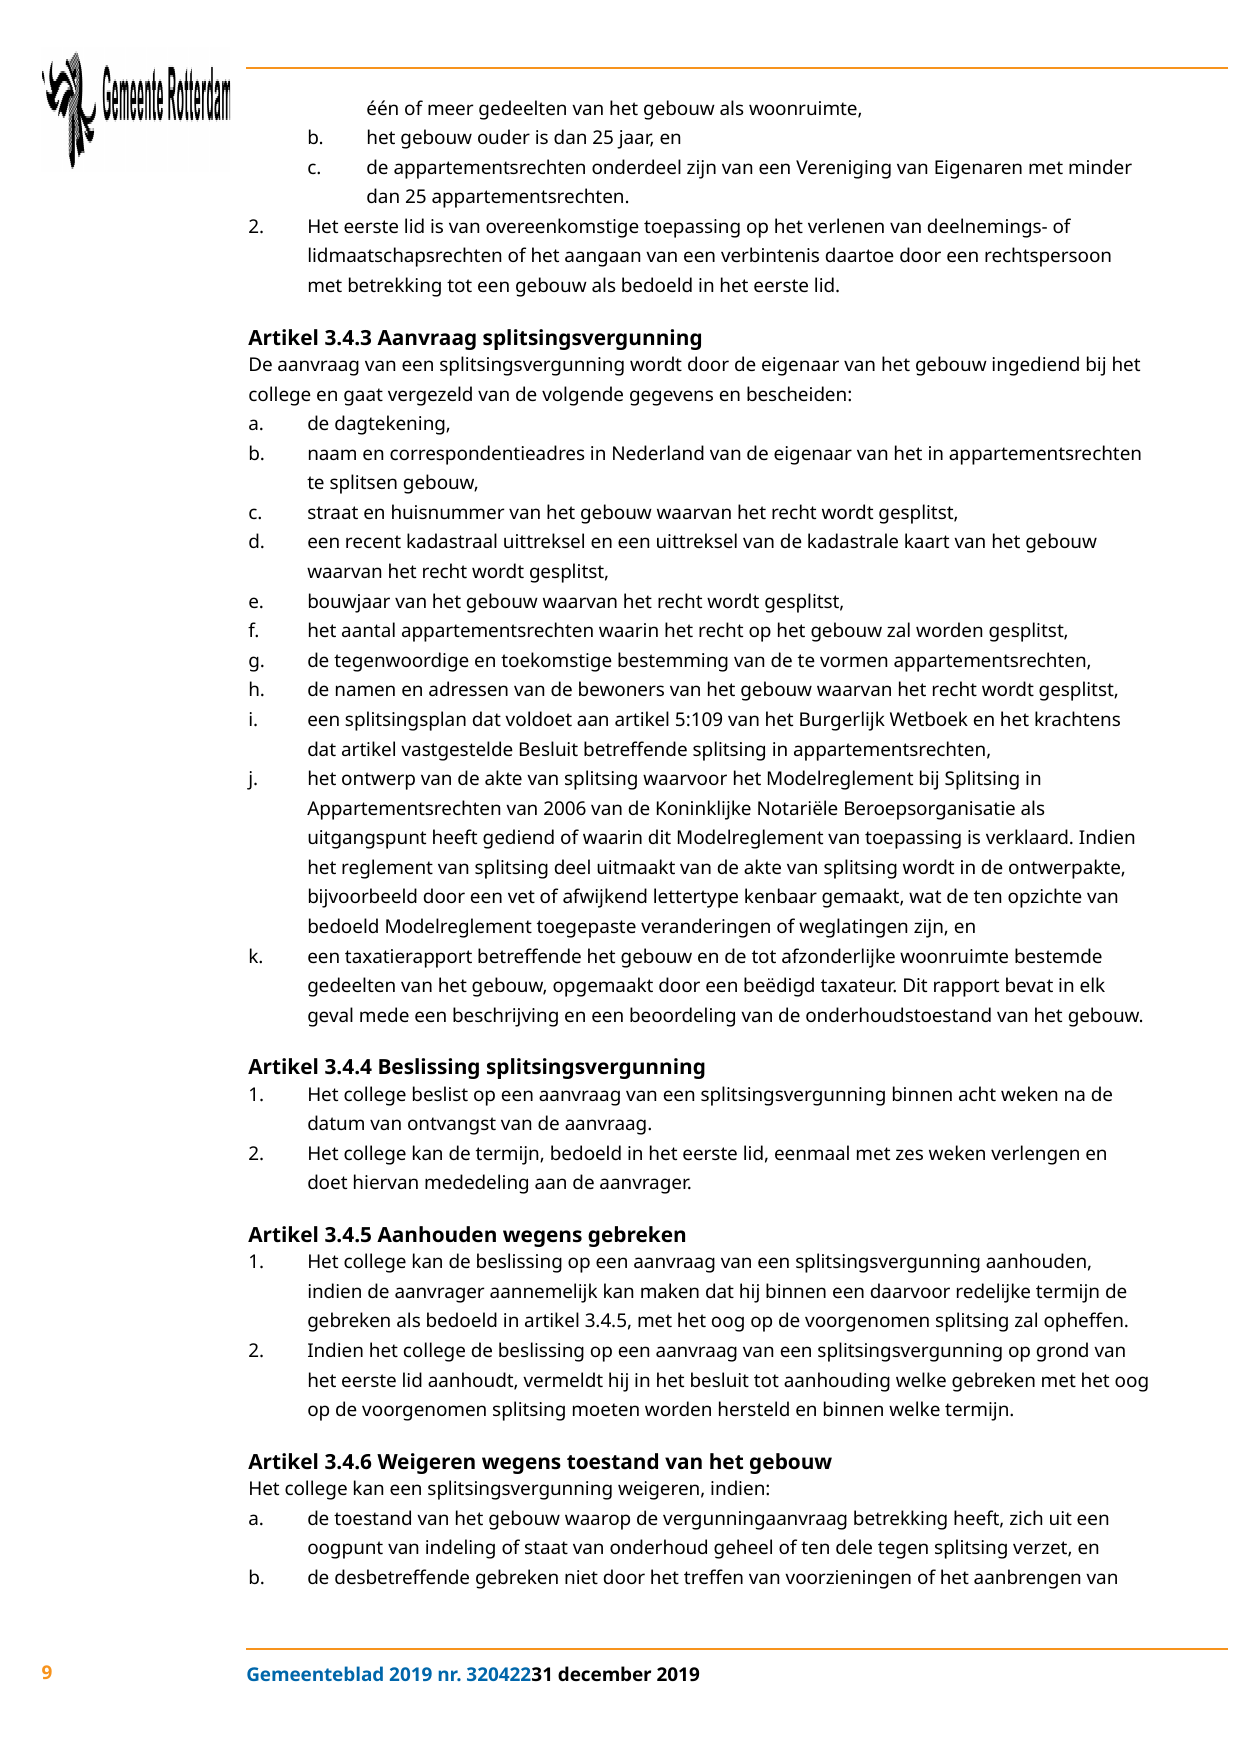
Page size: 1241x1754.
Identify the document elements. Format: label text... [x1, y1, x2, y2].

list het aantal appartementsrechten waarin het recht op het gebouw zal worden gesplitst, [248, 617, 1152, 643]
list de desbetreffende gebreken niet door het treffen van voorzieningen of het aanbrengen van [248, 1564, 1152, 1590]
list straat en huisnummer van het gebouw waarvan het recht wordt gesplitst, [248, 499, 1152, 525]
list de toestand van het gebouw waarop de vergunningaanvraag betrekking heeft, zich uit een oogpunt van indeling of staat van onderhoud geheel of ten dele tegen splitsing verzet, en [248, 1505, 1152, 1560]
picture [41, 47, 231, 172]
list Het eerste lid is van overeenkomstige toepassing op het verlenen van deelnemings- of lidmaatschapsrechten of het aangaan van een verbintenis daartoe door een rechtspersoon met betrekking tot een gebouw als bedoeld in het eerste lid. [248, 213, 1152, 298]
text Artikel 3.4.4 Beslissing splitsingsvergunning [248, 1052, 1152, 1081]
list Het college kan de beslissing op een aanvraag van een splitsingsvergunning aanhouden, indien de aanvrager aannemelijk kan maken dat hij binnen een daarvoor redelijke termijn de gebreken als bedoeld in artikel 3.4.5, met het oog op de voorgenomen splitsing zal opheffen. [248, 1248, 1152, 1333]
text Het college kan een splitsingsvergunning weigeren, indien: [248, 1475, 1152, 1501]
list het ontwerp van de akte van splitsing waarvoor het Modelreglement bij Splitsing in Appartementsrechten van 2006 van de Koninklijke Notariële Beroepsorganisatie als uitgangspunt heeft gediend of waarin dit Modelreglement van toepassing is verklaard. Indien het reglement van splitsing deel uitmaakt van de akte van splitsing wordt in de ontwerpakte, bijvoorbeeld door een vet of afwijkend lettertype kenbaar gemaakt, wat de ten opzichte van bedoeld Modelreglement toegepaste veranderingen of weglatingen zijn, en [248, 765, 1152, 939]
list een recent kadastraal uittreksel en een uittreksel van de kadastrale kaart van het gebouw waarvan het recht wordt gesplitst, [248, 529, 1152, 584]
list Het college kan de termijn, bedoeld in het eerste lid, eenmaal met zes weken verlengen en doet hiervan mededeling aan de aanvrager. [248, 1140, 1152, 1195]
list de namen en adressen van de bewoners van het gebouw waarvan het recht wordt gesplitst, [248, 677, 1152, 702]
text De aanvraag van een splitsingsvergunning wordt door de eigenaar van het gebouw ingediend bij het college en gaat vergezeld van de volgende gegevens en bescheiden: [248, 351, 1152, 406]
list naam en correspondentieadres in Nederland van de eigenaar van het in appartementsrechten te splitsen gebouw, [248, 440, 1152, 495]
text Artikel 3.4.6 Weigeren wegens toestand van het gebouw [248, 1447, 1152, 1475]
text Artikel 3.4.5 Aanhouden wegens gebreken [248, 1220, 1152, 1248]
list bouwjaar van het gebouw waarvan het recht wordt gesplitst, [248, 588, 1152, 613]
list de tegenwoordige en toekomstige bestemming van de te vormen appartementsrechten, [248, 647, 1152, 673]
list Indien het college de beslissing op een aanvraag van een splitsingsvergunning op grond van het eerste lid aanhoudt, vermeldt hij in het besluit tot aanhouding welke gebreken met het oog op de voorgenomen splitsing moeten worden hersteld en binnen welke termijn. [248, 1337, 1152, 1422]
list de appartementsrechten onderdeel zijn van een Vereniging van Eigenaren met minder dan 25 appartementsrechten. [307, 154, 1152, 209]
list de dagtekening, [248, 410, 1152, 436]
list het gebouw ouder is dan 25 jaar, en [307, 124, 1152, 150]
list een taxatierapport betreffende het gebouw en de tot afzonderlijke woonruimte bestemde gedeelten van het gebouw, opgemaakt door een beëdigd taxateur. Dit rapport bevat in elk geval mede een beschrijving en een beoordeling van de onderhoudstoestand van het gebouw. [248, 943, 1152, 1028]
list één of meer gedeelten van het gebouw als woonruimte, [307, 95, 1152, 121]
list een splitsingsplan dat voldoet aan artikel 5:109 van het Burgerlijk Wetboek en het krachtens dat artikel vastgestelde Besluit betreffende splitsing in appartementsrechten, [248, 706, 1152, 761]
text Artikel 3.4.3 Aanvraag splitsingsvergunning [248, 323, 1152, 351]
list Het college beslist op een aanvraag van een splitsingsvergunning binnen acht weken na de datum van ontvangst van de aanvraag. [248, 1081, 1152, 1136]
